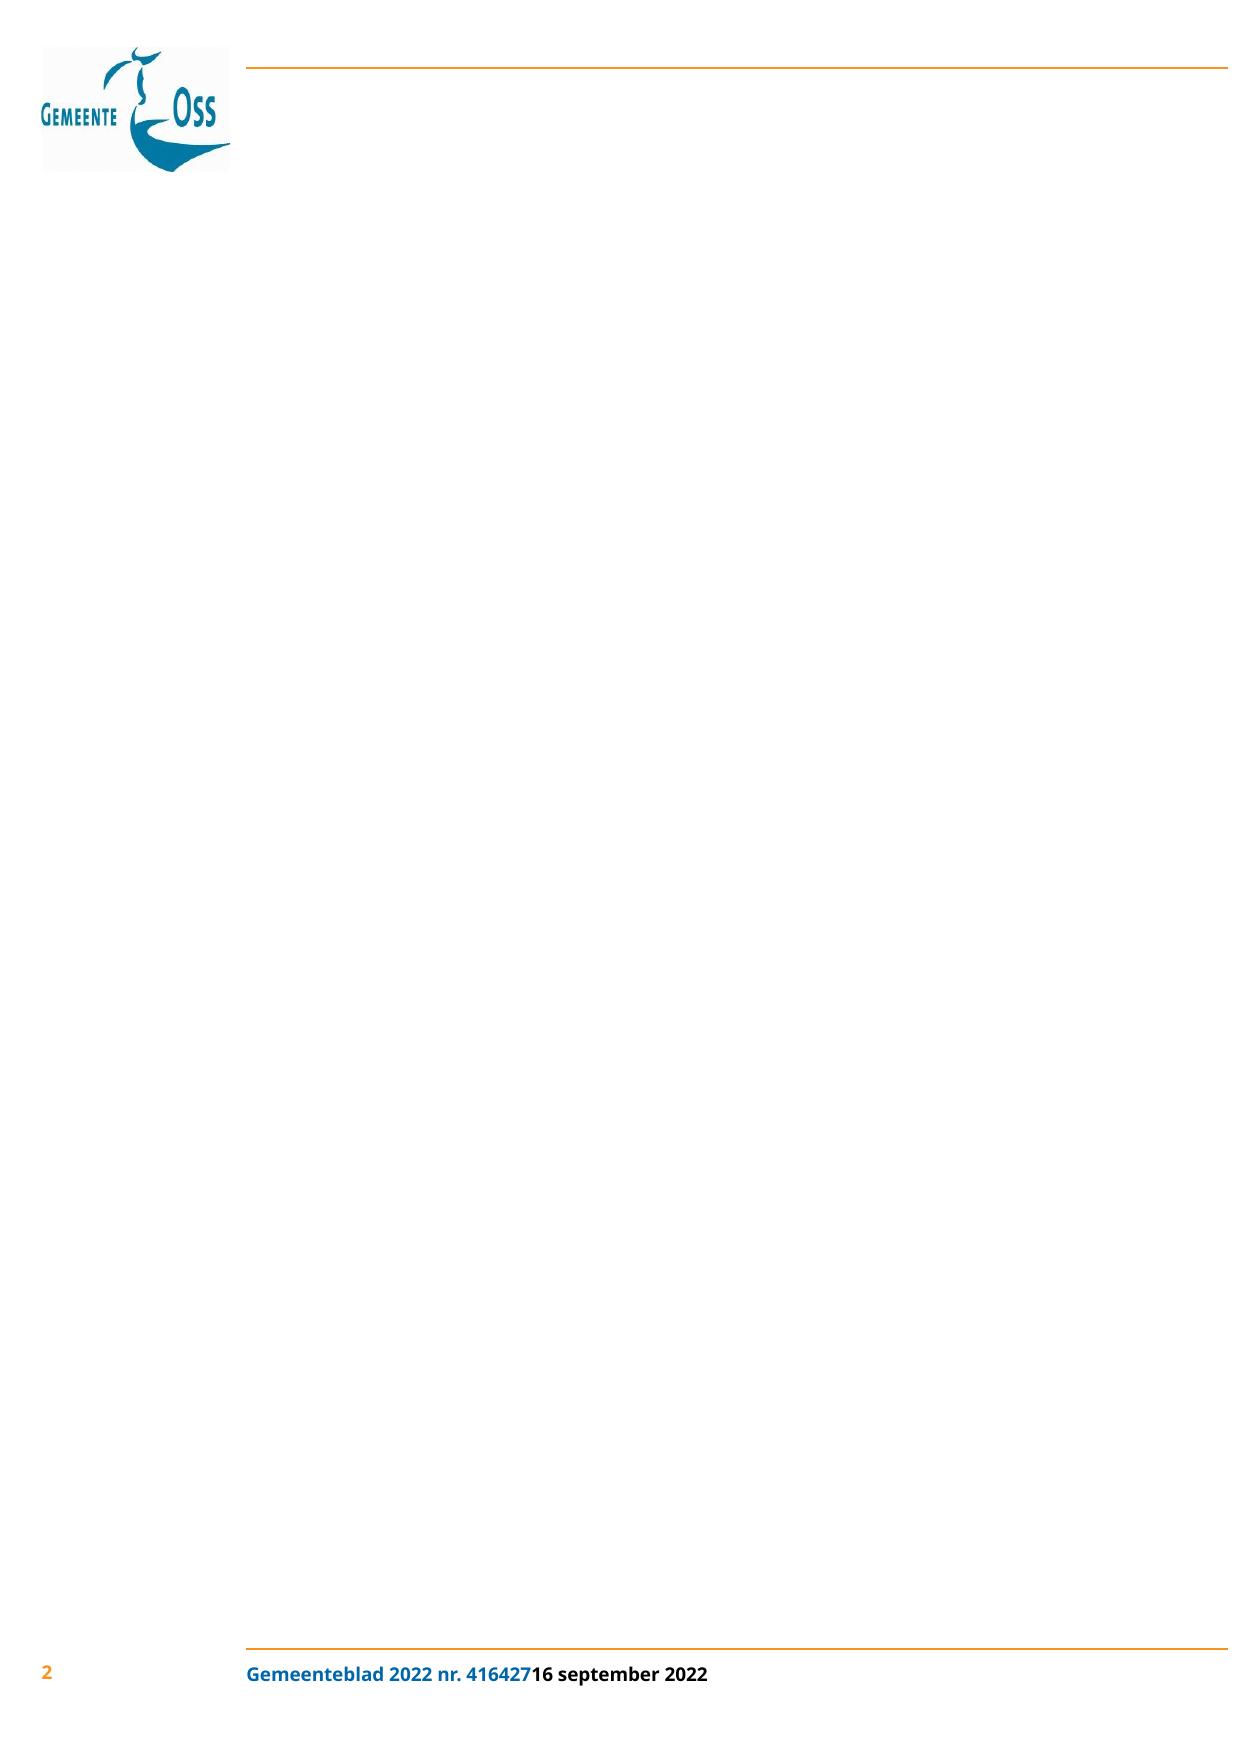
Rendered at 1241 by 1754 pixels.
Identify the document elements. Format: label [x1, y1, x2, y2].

picture [41, 47, 231, 172]
